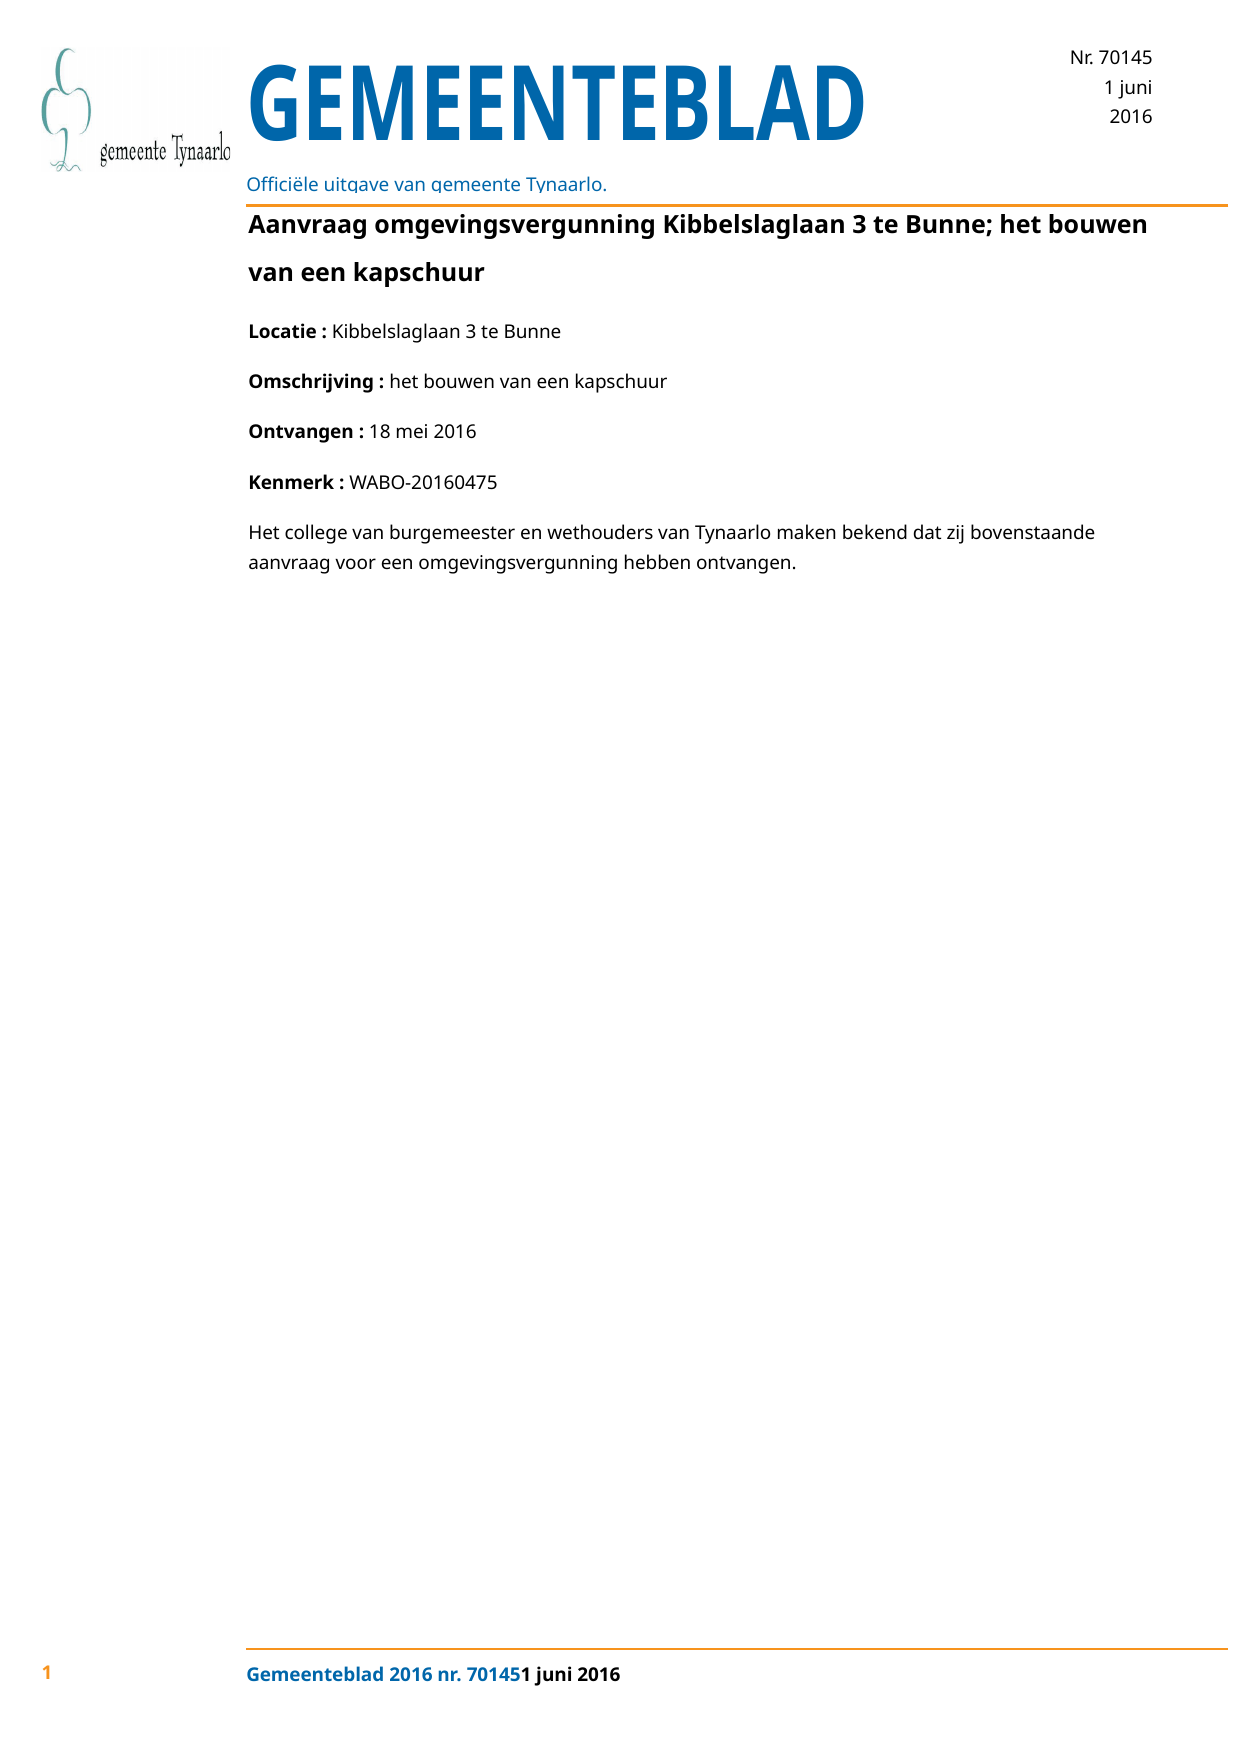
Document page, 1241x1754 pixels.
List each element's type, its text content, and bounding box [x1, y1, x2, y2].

picture [41, 47, 231, 172]
text Kenmerk : WABO-20160475 [248, 469, 1152, 495]
text Aanvraag omgevingsvergunning Kibbelslaglaan 3 te Bunne; het bouwen van een kapschuur [248, 207, 1152, 288]
text Ontvangen : 18 mei 2016 [248, 419, 1152, 444]
text Locatie : Kibbelslaglaan 3 te Bunne [248, 318, 1152, 344]
text Het college van burgemeester en wethouders van Tynaarlo maken bekend dat zij bovenstaande aanvraag voor een omgevingsvergunning hebben ontvangen. [248, 519, 1152, 575]
text Omschrijving : het bouwen van een kapschuur [248, 368, 1152, 394]
